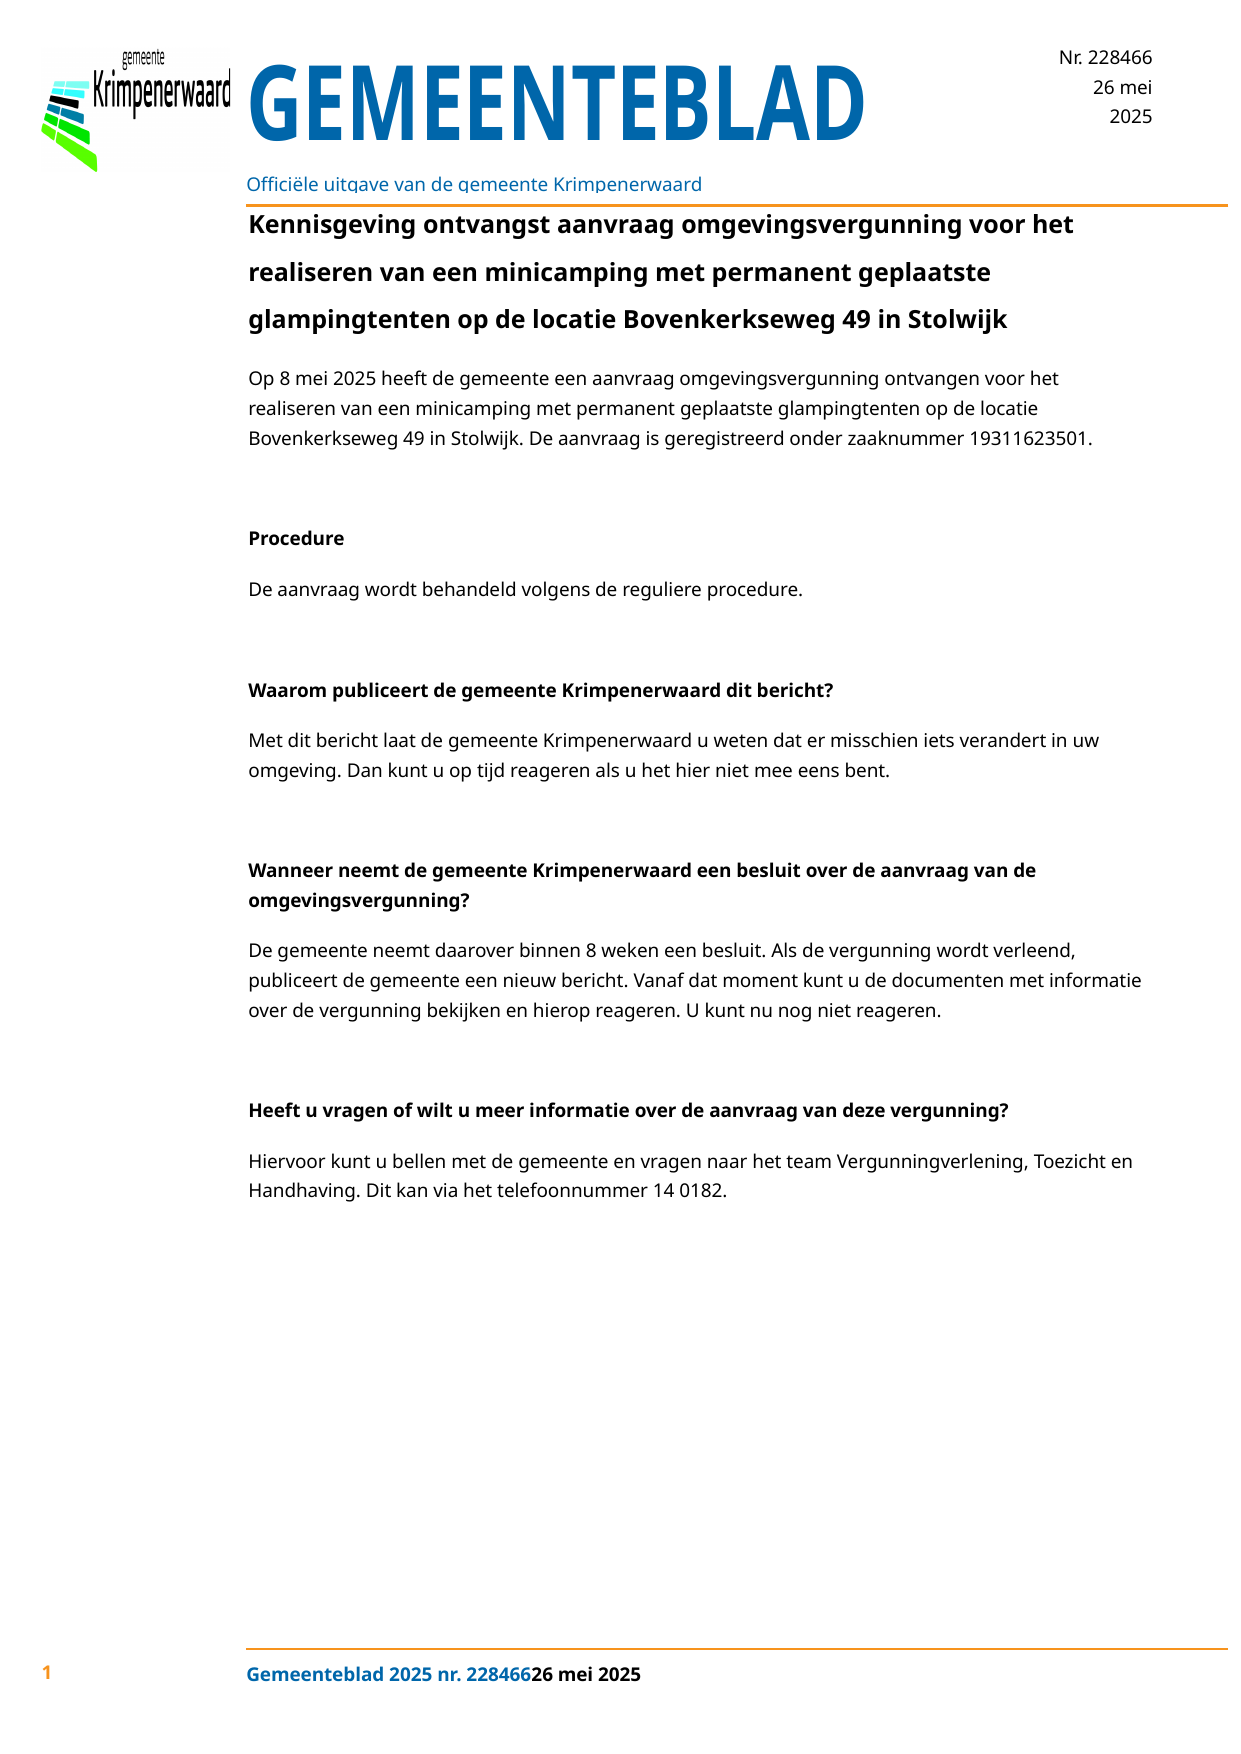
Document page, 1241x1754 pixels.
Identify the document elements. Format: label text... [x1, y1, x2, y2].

text De gemeente neemt daarover binnen 8 weken een besluit. Als de vergunning wordt verleend, publiceert de gemeente een nieuw bericht. Vanaf dat moment kunt u de documenten met informatie over de vergunning bekijken en hierop reageren. U kunt nu nog niet reageren. [248, 938, 1152, 1022]
text Procedure [248, 526, 1152, 551]
text Waarom publiceert de gemeente Krimpenerwaard dit bericht? [248, 677, 1152, 702]
text Op 8 mei 2025 heeft de gemeente een aanvraag omgevingsvergunning ontvangen voor het realiseren van een minicamping met permanent geplaatste glampingtenten op de locatie Bovenkerkseweg 49 in Stolwijk. De aanvraag is geregistreerd onder zaaknummer 19311623501. [248, 366, 1152, 450]
text De aanvraag wordt behandeld volgens de reguliere procedure. [248, 576, 1152, 602]
text Wanneer neemt de gemeente Krimpenerwaard een besluit over de aanvraag van de omgevingsvergunning? [248, 858, 1152, 913]
text Hiervoor kunt u bellen met de gemeente en vragen naar het team Vergunningverlening, Toezicht en Handhaving. Dit kan via het telefoonnummer 14 0182. [248, 1148, 1152, 1203]
text Met dit bericht laat de gemeente Krimpenerwaard u weten dat er misschien iets verandert in uw omgeving. Dan kunt u op tijd reageren als u het hier niet mee eens bent. [248, 727, 1152, 782]
text Heeft u vragen of wilt u meer informatie over de aanvraag van deze vergunning? [248, 1098, 1152, 1123]
text Kennisgeving ontvangst aanvraag omgevingsvergunning voor het realiseren van een minicamping met permanent geplaatste glampingtenten op de locatie Bovenkerkseweg 49 in Stolwijk [248, 207, 1152, 336]
picture [41, 47, 231, 172]
